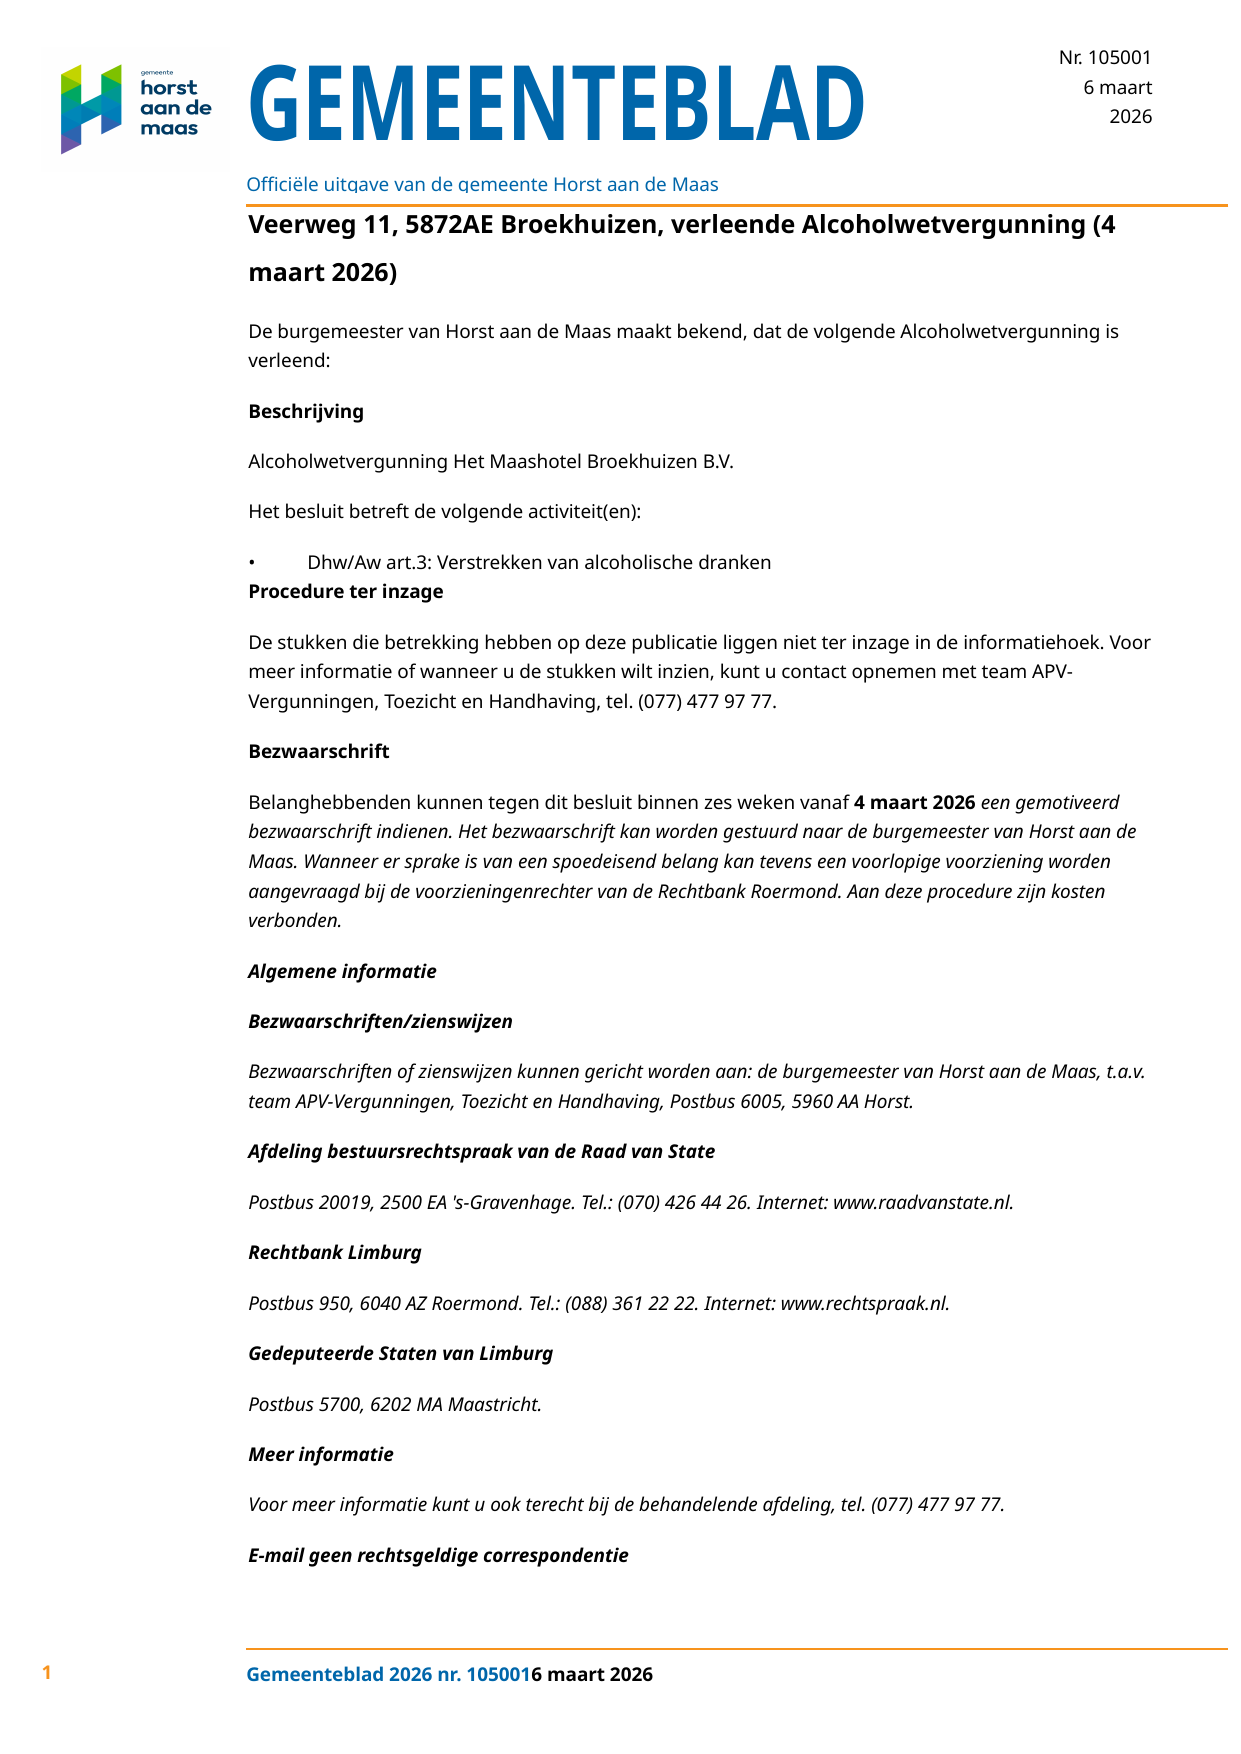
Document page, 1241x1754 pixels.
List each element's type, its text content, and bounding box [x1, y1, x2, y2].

text Postbus 20019, 2500 EA 's-Gravenhage. Tel.: (070) 426 44 26. Internet: www.raadvanstate.nl. [248, 1189, 1152, 1215]
text Alcoholwetvergunning Het Maashotel Broekhuizen B.V. [248, 448, 1152, 474]
text Meer informatie [248, 1441, 1152, 1467]
text Voor meer informatie kunt u ook terecht bij de behandelende afdeling, tel. (077) 477 97 77. [248, 1492, 1152, 1517]
text Afdeling bestuursrechtspraak van de Raad van State [248, 1139, 1152, 1164]
text Belanghebbenden kunnen tegen dit besluit binnen zes weken vanaf 4 maart 2026 een gemotiveerd bezwaarschrift indienen. Het bezwaarschrift kan worden gestuurd naar de burgemeester van Horst aan de Maas. Wanneer er sprake is van een spoedeisend belang kan tevens een voorlopige voorziening worden aangevraagd bij de voorzieningenrechter van de Rechtbank Roermond. Aan deze procedure zijn kosten verbonden. [248, 789, 1152, 933]
text Postbus 5700, 6202 MA Maastricht. [248, 1391, 1152, 1417]
picture [41, 47, 231, 172]
text Bezwaarschriften/zienswijzen [248, 1008, 1152, 1034]
text Beschrijving [248, 398, 1152, 424]
text Algemene informatie [248, 958, 1152, 984]
list Dhw/Aw art.3: Verstrekken van alcoholische dranken [248, 549, 1152, 575]
text E-mail geen rechtsgeldige correspondentie [248, 1542, 1152, 1568]
text Postbus 950, 6040 AZ Roermond. Tel.: (088) 361 22 22. Internet: www.rechtspraak.nl. [248, 1290, 1152, 1316]
text Bezwaarschriften of zienswijzen kunnen gericht worden aan: de burgemeester van Horst aan de Maas, t.a.v. team APV-Vergunningen, Toezicht en Handhaving, Postbus 6005, 5960 AA Horst. [248, 1059, 1152, 1114]
text Gedeputeerde Staten van Limburg [248, 1340, 1152, 1366]
text Bezwaarschrift [248, 739, 1152, 764]
text Rechtbank Limburg [248, 1239, 1152, 1265]
text Het besluit betreft de volgende activiteit(en): [248, 499, 1152, 524]
text Veerweg 11, 5872AE Broekhuizen, verleende Alcoholwetvergunning (4 maart 2026) [248, 207, 1152, 288]
text De burgemeester van Horst aan de Maas maakt bekend, dat de volgende Alcoholwetvergunning is verleend: [248, 318, 1152, 373]
text Procedure ter inzage [248, 579, 1152, 604]
text De stukken die betrekking hebben op deze publicatie liggen niet ter inzage in de informatiehoek. Voor meer informatie of wanneer u de stukken wilt inzien, kunt u contact opnemen met team APV-Vergunningen, Toezicht en Handhaving, tel. (077) 477 97 77. [248, 629, 1152, 714]
